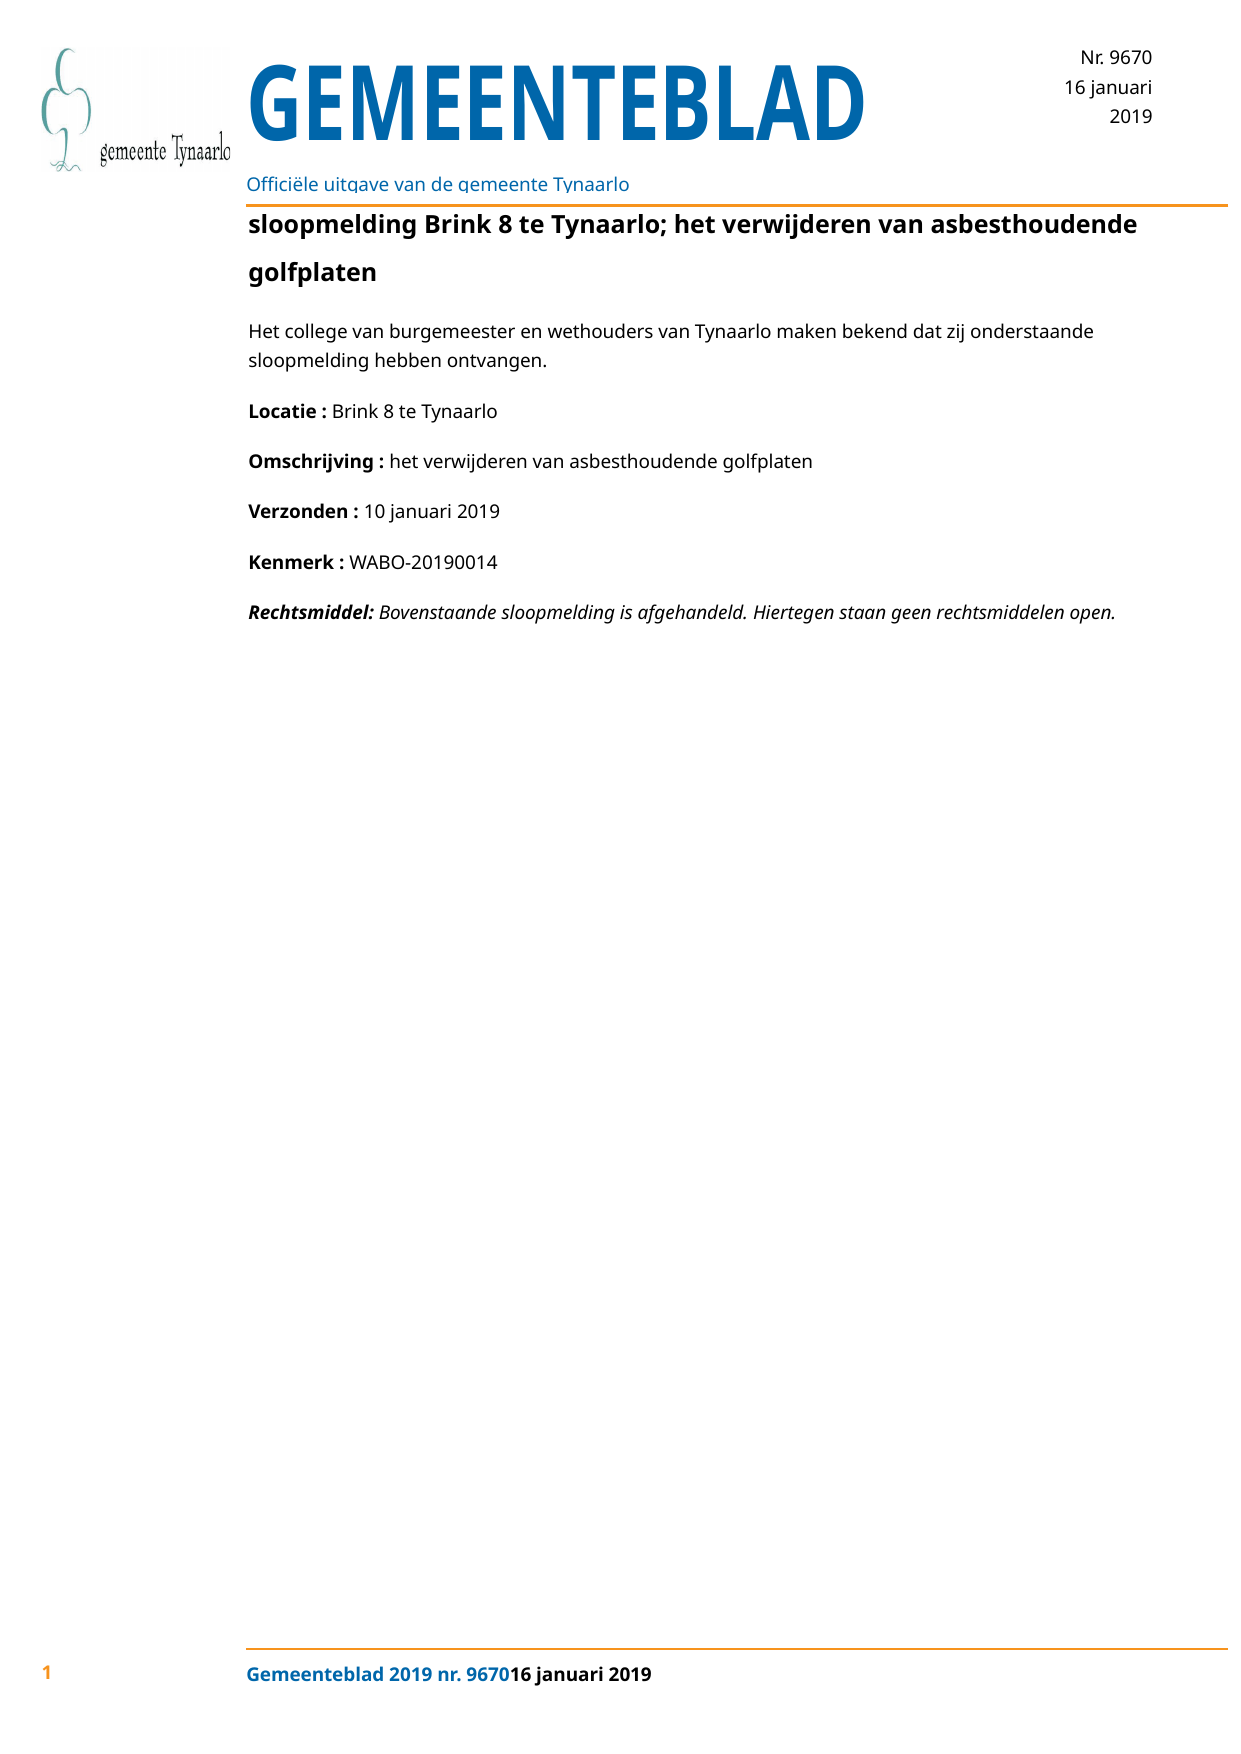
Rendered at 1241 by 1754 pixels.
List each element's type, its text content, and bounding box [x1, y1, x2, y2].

text Kenmerk : WABO-20190014 [248, 549, 1152, 575]
text Locatie : Brink 8 te Tynaarlo [248, 398, 1152, 424]
text Verzonden : 10 januari 2019 [248, 499, 1152, 524]
text Omschrijving : het verwijderen van asbesthoudende golfplaten [248, 448, 1152, 474]
picture [41, 47, 231, 172]
text Het college van burgemeester en wethouders van Tynaarlo maken bekend dat zij onderstaande sloopmelding hebben ontvangen. [248, 318, 1152, 373]
text sloopmelding Brink 8 te Tynaarlo; het verwijderen van asbesthoudende golfplaten [248, 207, 1152, 288]
text Rechtsmiddel: Bovenstaande sloopmelding is afgehandeld. Hiertegen staan geen rechtsmiddelen open. [248, 599, 1152, 625]
